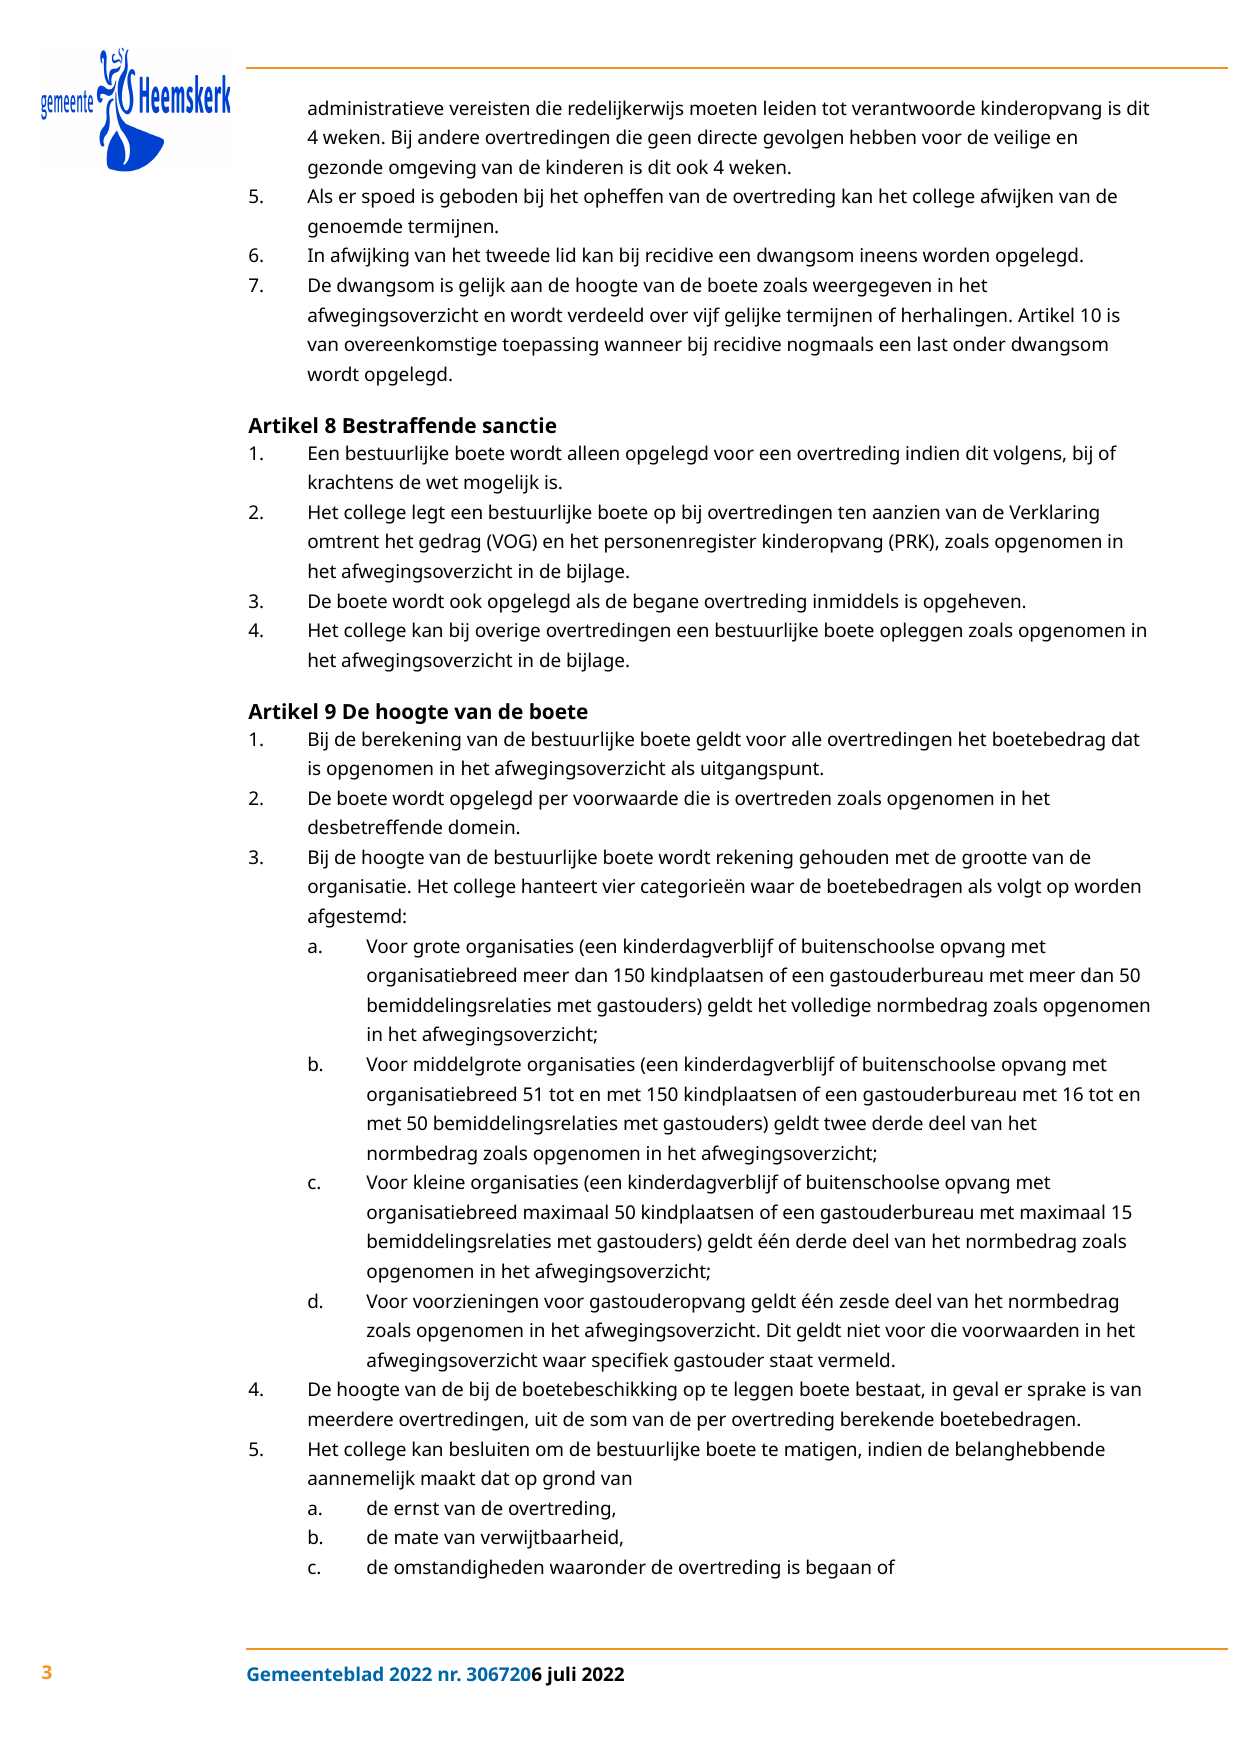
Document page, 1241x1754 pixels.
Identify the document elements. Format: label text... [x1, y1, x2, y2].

list Het college legt een bestuurlijke boete op bij overtredingen ten aanzien van de Verklaring omtrent het gedrag (VOG) en het personenregister kinderopvang (PRK), zoals opgenomen in het afwegingsoverzicht in de bijlage. [248, 499, 1152, 584]
list In afwijking van het tweede lid kan bij recidive een dwangsom ineens worden opgelegd. [248, 243, 1152, 268]
list Voor grote organisaties (een kinderdagverblijf of buitenschoolse opvang met organisatiebreed meer dan 150 kindplaatsen of een gastouderbureau met meer dan 50 bemiddelingsrelaties met gastouders) geldt het volledige normbedrag zoals opgenomen in het afwegingsoverzicht; [307, 933, 1152, 1047]
list De dwangsom is gelijk aan de hoogte van de boete zoals weergegeven in het afwegingsoverzicht en wordt verdeeld over vijf gelijke termijnen of herhalingen. Artikel 10 is van overeenkomstige toepassing wanneer bij recidive nogmaals een last onder dwangsom wordt opgelegd. [248, 272, 1152, 387]
list de mate van verwijtbaarheid, [307, 1524, 1152, 1550]
list Bij de hoogte van de bestuurlijke boete wordt rekening gehouden met de grootte van de organisatie. Het college hanteert vier categorieën waar de boetebedragen als volgt op worden afgestemd: [248, 844, 1152, 929]
list de omstandigheden waaronder de overtreding is begaan of [307, 1554, 1152, 1580]
list de ernst van de overtreding, [307, 1495, 1152, 1521]
text Artikel 8 Bestraffende sanctie [248, 411, 1152, 440]
list De hoogte van de bij de boetebeschikking op te leggen boete bestaat, in geval er sprake is van meerdere overtredingen, uit de som van de per overtreding berekende boetebedragen. [248, 1377, 1152, 1432]
list De boete wordt ook opgelegd als de begane overtreding inmiddels is opgeheven. [248, 588, 1152, 613]
list Een bestuurlijke boete wordt alleen opgelegd voor een overtreding indien dit volgens, bij of krachtens de wet mogelijk is. [248, 440, 1152, 495]
list administratieve vereisten die redelijkerwijs moeten leiden tot verantwoorde kinderopvang is dit 4 weken. Bij andere overtredingen die geen directe gevolgen hebben voor de veilige en gezonde omgeving van de kinderen is dit ook 4 weken. [248, 95, 1152, 180]
list Als er spoed is geboden bij het opheffen van de overtreding kan het college afwijken van de genoemde termijnen. [248, 183, 1152, 239]
list Voor middelgrote organisaties (een kinderdagverblijf of buitenschoolse opvang met organisatiebreed 51 tot en met 150 kindplaatsen of een gastouderbureau met 16 tot en met 50 bemiddelingsrelaties met gastouders) geldt twee derde deel van het normbedrag zoals opgenomen in het afwegingsoverzicht; [307, 1051, 1152, 1166]
list Bij de berekening van de bestuurlijke boete geldt voor alle overtredingen het boetebedrag dat is opgenomen in het afwegingsoverzicht als uitgangspunt. [248, 726, 1152, 781]
list Voor kleine organisaties (een kinderdagverblijf of buitenschoolse opvang met organisatiebreed maximaal 50 kindplaatsen of een gastouderbureau met maximaal 15 bemiddelingsrelaties met gastouders) geldt één derde deel van het normbedrag zoals opgenomen in het afwegingsoverzicht; [307, 1169, 1152, 1284]
list Het college kan besluiten om de bestuurlijke boete te matigen, indien de belanghebbende aannemelijk maakt dat op grond van [248, 1436, 1152, 1491]
list Voor voorzieningen voor gastouderopvang geldt één zesde deel van het normbedrag zoals opgenomen in het afwegingsoverzicht. Dit geldt niet voor die voorwaarden in het afwegingsoverzicht waar specifiek gastouder staat vermeld. [307, 1288, 1152, 1373]
text Artikel 9 De hoogte van de boete [248, 697, 1152, 726]
list Het college kan bij overige overtredingen een bestuurlijke boete opleggen zoals opgenomen in het afwegingsoverzicht in de bijlage. [248, 617, 1152, 673]
list De boete wordt opgelegd per voorwaarde die is overtreden zoals opgenomen in het desbetreffende domein. [248, 785, 1152, 840]
picture [41, 47, 231, 172]
